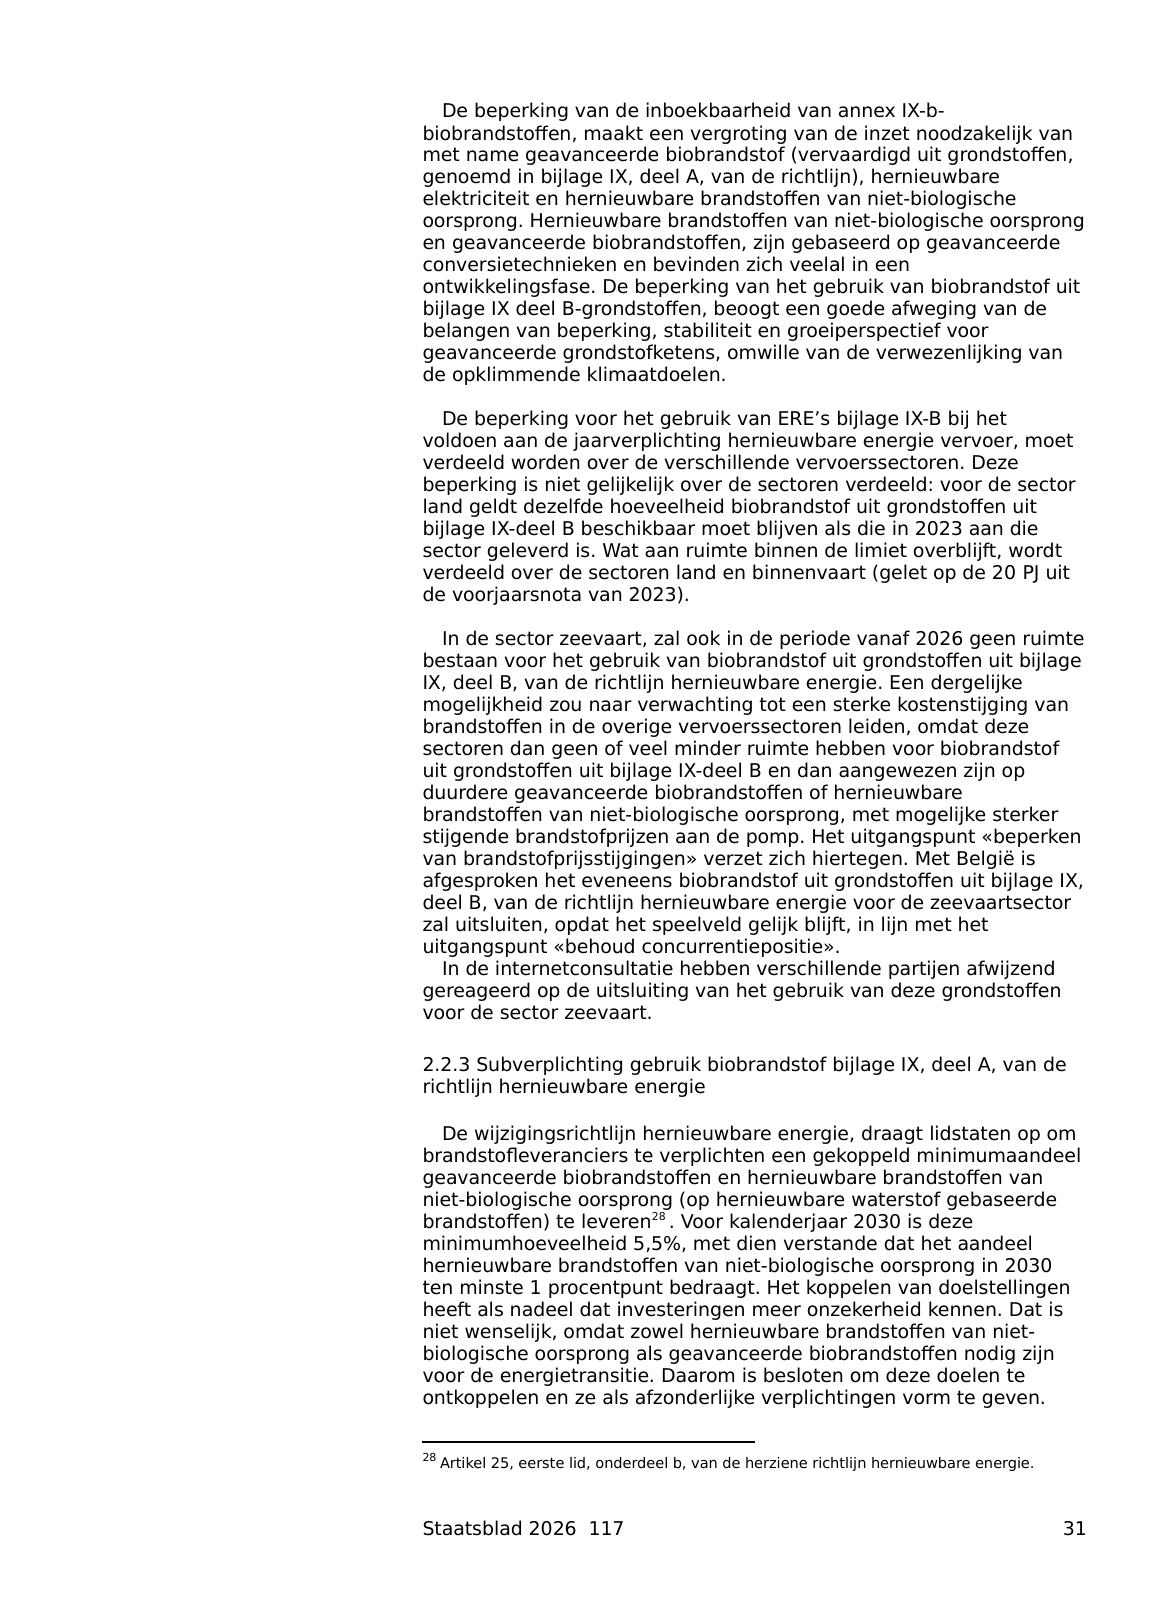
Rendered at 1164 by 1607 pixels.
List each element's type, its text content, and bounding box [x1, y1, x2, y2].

text De beperking voor het gebruik van ERE’s bijlage IX-B bij het voldoen aan de jaarverplichting hernieuwbare energie vervoer, moet verdeeld worden over de verschillende vervoerssectoren. Deze beperking is niet gelijkelijk over de sectoren verdeeld: voor de sector land geldt dezelfde hoeveelheid biobrandstof uit grondstoffen uit bijlage IX-deel B beschikbaar moet blijven als die in 2023 aan die sector geleverd is. Wat aan ruimte binnen de limiet overblijft, wordt verdeeld over de sectoren land en binnenvaart (gelet op de 20 PJ uit de voorjaarsnota van 2023). [422, 408, 1087, 606]
text De beperking van de inboekbaarheid van annex IX-b-biobrandstoffen, maakt een vergroting van de inzet noodzakelijk van met name geavanceerde biobrandstof (vervaardigd uit grondstoffen, genoemd in bijlage IX, deel A, van de richtlijn), hernieuwbare elektriciteit en hernieuwbare brandstoffen van niet-biologische oorsprong. Hernieuwbare brandstoffen van niet-biologische oorsprong en geavanceerde biobrandstoffen, zijn gebaseerd op geavanceerde conversietechnieken en bevinden zich veelal in een ontwikkelingsfase. De beperking van het gebruik van biobrandstof uit bijlage IX deel B-grondstoffen, beoogt een goede afweging van de belangen van beperking, stabiliteit en groeiperspectief voor geavanceerde grondstofketens, omwille van de verwezenlijking van de opklimmende klimaatdoelen. [422, 100, 1087, 386]
subtitle 2.2.3 Subverplichting gebruik biobrandstof bijlage IX, deel A, van de richtlijn hernieuwbare energie [422, 1054, 1087, 1098]
text De wijzigingsrichtlijn hernieuwbare energie, draagt lidstaten op om brandstofleveranciers te verplichten een gekoppeld minimumaandeel geavanceerde biobrandstoffen en hernieuwbare brandstoffen van niet-biologische oorsprong (op hernieuwbare waterstof gebaseerde brandstoffen) te leveren. Voor kalenderjaar 2030 is deze minimumhoeveelheid 5,5%, met dien verstande dat het aandeel hernieuwbare brandstoffen van niet-biologische oorsprong in 2030 ten minste 1 procentpunt bedraagt. Het koppelen van doelstellingen heeft als nadeel dat investeringen meer onzekerheid kennen. Dat is niet wenselijk, omdat zowel hernieuwbare brandstoffen van niet-biologische oorsprong als geavanceerde biobrandstoffen nodig zijn voor de energietransitie. Daarom is besloten om deze doelen te ontkoppelen en ze als afzonderlijke verplichtingen vorm te geven. [422, 1123, 1087, 1409]
text In de sector zeevaart, zal ook in de periode vanaf 2026 geen ruimte bestaan voor het gebruik van biobrandstof uit grondstoffen uit bijlage IX, deel B, van de richtlijn hernieuwbare energie. Een dergelijke mogelijkheid zou naar verwachting tot een sterke kostenstijging van brandstoffen in de overige vervoerssectoren leiden, omdat deze sectoren dan geen of veel minder ruimte hebben voor biobrandstof uit grondstoffen uit bijlage IX-deel B en dan aangewezen zijn op duurdere geavanceerde biobrandstoffen of hernieuwbare brandstoffen van niet-biologische oorsprong, met mogelijke sterker stijgende brandstofprijzen aan de pomp. Het uitgangspunt «beperken van brandstofprijsstijgingen» verzet zich hiertegen. Met België is afgesproken het eveneens biobrandstof uit grondstoffen uit bijlage IX, deel B, van de richtlijn hernieuwbare energie voor de zeevaartsector zal uitsluiten, opdat het speelveld gelijk blijft, in lijn met het uitgangspunt «behoud concurrentiepositie». [422, 628, 1087, 958]
text In de internetconsultatie hebben verschillende partijen afwijzend gereageerd op de uitsluiting van het gebruik van deze grondstoffen voor de sector zeevaart. [422, 958, 1087, 1024]
text Artikel 25, eerste lid, onderdeel b, van de herziene richtlijn hernieuwbare energie. [422, 1451, 1087, 1473]
